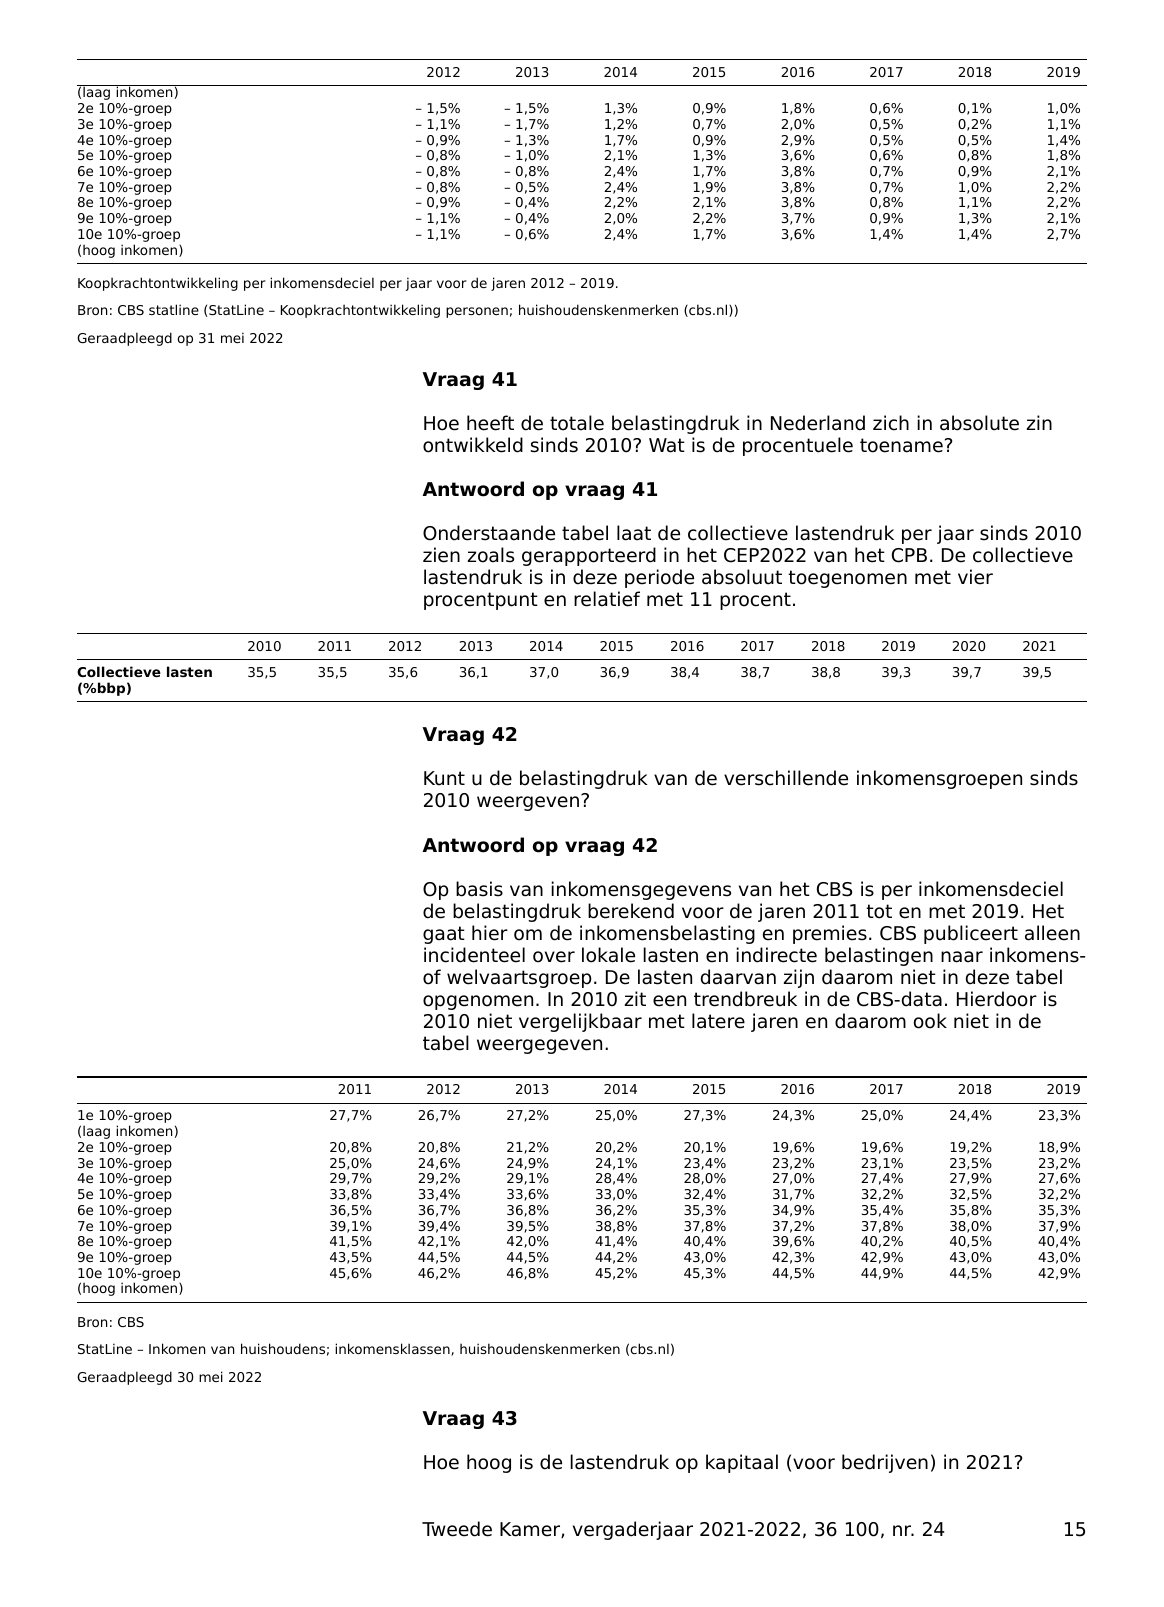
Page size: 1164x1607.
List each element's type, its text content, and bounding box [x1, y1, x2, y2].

table_cell 39,4% [378, 1218, 466, 1234]
table_cell 37,8% [644, 1218, 732, 1234]
table_cell 33,6% [466, 1187, 555, 1203]
table_cell – 1,3% [466, 133, 555, 148]
table_cell 2,2% [998, 180, 1087, 195]
table_cell 44,5% [466, 1250, 555, 1266]
table_cell [821, 86, 909, 101]
table_header 2020 [946, 634, 1016, 659]
table_cell 0,5% [821, 133, 909, 148]
table_cell 42,9% [998, 1266, 1087, 1302]
table_cell 28,4% [555, 1171, 644, 1187]
table_cell 6e 10%-groep [77, 1203, 289, 1218]
table_cell 3,6% [732, 148, 821, 164]
table_header 2016 [732, 60, 821, 85]
table_cell – 0,6% [466, 227, 555, 263]
table_cell 35,4% [821, 1203, 909, 1218]
table_cell 1,3% [644, 148, 732, 164]
table_cell 44,5% [732, 1266, 821, 1302]
table_header 2018 [909, 60, 998, 85]
table_header 2015 [644, 1078, 732, 1102]
table_header 2016 [732, 1078, 821, 1102]
table_cell 0,1% [909, 101, 998, 117]
subtitle Vraag 42 [422, 724, 1087, 746]
table_cell [732, 86, 821, 101]
table_cell 2,4% [555, 227, 644, 263]
table_cell 1,4% [821, 227, 909, 263]
table_cell [644, 86, 732, 101]
table_cell 38,8% [555, 1218, 644, 1234]
table_cell 42,0% [466, 1234, 555, 1250]
table_cell 27,2% [466, 1104, 555, 1140]
table_cell 25,0% [821, 1104, 909, 1140]
table_cell 18,9% [998, 1140, 1087, 1155]
table_header [77, 634, 241, 659]
table_cell 10e 10%-groep (hoog inkomen) [77, 1266, 289, 1302]
table_cell 1,4% [909, 227, 998, 263]
table_cell 38,4 [664, 660, 734, 701]
table_cell 37,8% [821, 1218, 909, 1234]
table_cell 2e 10%-groep [77, 1140, 289, 1155]
table_header 2021 [1016, 634, 1087, 659]
table_cell 1e 10%-groep (laag inkomen) [77, 1104, 289, 1140]
table_header 2017 [821, 60, 909, 85]
table_cell 39,5 [1016, 660, 1087, 701]
table_header 2012 [382, 634, 452, 659]
table_cell 21,2% [466, 1140, 555, 1155]
table_cell 2,0% [555, 211, 644, 227]
table_cell 5e 10%-groep [77, 1187, 289, 1203]
table_cell 33,0% [555, 1187, 644, 1203]
table_cell 32,5% [909, 1187, 998, 1203]
table_cell 10e 10%-groep (hoog inkomen) [77, 227, 378, 263]
table_cell 44,5% [909, 1266, 998, 1302]
table_cell 2,2% [644, 211, 732, 227]
table_cell [466, 86, 555, 101]
table_cell 2e 10%-groep [77, 101, 378, 117]
table_cell 2,2% [998, 195, 1087, 211]
table_cell 29,7% [289, 1171, 378, 1187]
table_header 2017 [821, 1078, 909, 1102]
table_cell 1,0% [998, 101, 1087, 117]
table_cell 42,9% [821, 1250, 909, 1266]
table_cell 4e 10%-groep [77, 133, 378, 148]
table_cell 2,9% [732, 133, 821, 148]
table_cell – 0,4% [466, 195, 555, 211]
table_cell 43,0% [644, 1250, 732, 1266]
table_cell 0,2% [909, 117, 998, 132]
table_cell 26,7% [378, 1104, 466, 1140]
table_cell 46,8% [466, 1266, 555, 1302]
table_cell 25,0% [289, 1155, 378, 1171]
table_cell 40,4% [644, 1234, 732, 1250]
table_cell 43,0% [909, 1250, 998, 1266]
table_cell 2,1% [998, 211, 1087, 227]
table_cell 9e 10%-groep [77, 211, 378, 227]
table_cell 37,0 [523, 660, 593, 701]
table_cell 2,2% [555, 195, 644, 211]
table_cell 5e 10%-groep [77, 148, 378, 164]
table_cell 45,3% [644, 1266, 732, 1302]
table_cell – 0,9% [378, 133, 466, 148]
table_cell 32,2% [998, 1187, 1087, 1203]
table_cell – 0,8% [378, 180, 466, 195]
table_cell 42,3% [732, 1250, 821, 1266]
table_cell 7e 10%-groep [77, 180, 378, 195]
table_cell 37,9% [998, 1218, 1087, 1234]
table_cell – 0,9% [378, 195, 466, 211]
table_cell 1,7% [644, 227, 732, 263]
table_cell (laag inkomen) [77, 86, 378, 101]
table_cell 3,8% [732, 164, 821, 179]
table_header 2013 [453, 634, 523, 659]
table_cell 38,7 [734, 660, 805, 701]
table_header 2012 [378, 1078, 466, 1102]
table_cell 37,2% [732, 1218, 821, 1234]
text Op basis van inkomensgegevens van het CBS is per inkomensdeciel de belastingdruk berekend voor de jaren 2011 tot en met 2019. Het gaat hier om de inkomensbelasting en premies. CBS publiceert alleen incidenteel over lokale lasten en indirecte belastingen naar inkomens- of welvaartsgroep. De lasten daarvan zijn daarom niet in deze tabel opgenomen. In 2010 zit een trendbreuk in de CBS-data. Hierdoor is 2010 niet vergelijkbaar met latere jaren en daarom ook niet in de tabel weergegeven. [422, 879, 1087, 1054]
table_cell 1,8% [998, 148, 1087, 164]
table_cell 25,0% [555, 1104, 644, 1140]
table_cell 27,9% [909, 1171, 998, 1187]
table_cell 39,1% [289, 1218, 378, 1234]
table_cell 36,1 [453, 660, 523, 701]
table_cell 0,7% [644, 117, 732, 132]
table_header 2015 [594, 634, 664, 659]
table_cell 23,2% [998, 1155, 1087, 1171]
table_cell 23,5% [909, 1155, 998, 1171]
table_cell 1,0% [909, 180, 998, 195]
table_cell 0,9% [644, 101, 732, 117]
table_cell 1,1% [909, 195, 998, 211]
table_cell 45,2% [555, 1266, 644, 1302]
table_cell 20,1% [644, 1140, 732, 1155]
table_cell 3e 10%-groep [77, 117, 378, 132]
table_cell 27,4% [821, 1171, 909, 1187]
table_cell 0,6% [821, 148, 909, 164]
table_cell – 1,5% [378, 101, 466, 117]
table_cell – 1,1% [378, 211, 466, 227]
table_header 2013 [466, 1078, 555, 1102]
table_cell Koopkrachtontwikkeling per inkomensdeciel per jaar voor de jaren 2012 – 2019. Bron: CBS statline (StatLine – Koopkrachtontwikkeling personen; huishoudenskenmerken (cbs.nl)) Geraadpleegd op 31 mei 2022 [77, 264, 1087, 346]
table_cell 36,5% [289, 1203, 378, 1218]
table_cell 36,2% [555, 1203, 644, 1218]
table_cell 39,5% [466, 1218, 555, 1234]
table_header 2019 [998, 60, 1087, 85]
table_cell 43,5% [289, 1250, 378, 1266]
table_cell 1,2% [555, 117, 644, 132]
table_cell 36,8% [466, 1203, 555, 1218]
table_cell 40,4% [998, 1234, 1087, 1250]
table_cell 3,6% [732, 227, 821, 263]
table_cell 44,2% [555, 1250, 644, 1266]
table_cell 2,1% [998, 164, 1087, 179]
table_cell 35,3% [998, 1203, 1087, 1218]
table_cell 24,6% [378, 1155, 466, 1171]
table_cell 2,7% [998, 227, 1087, 263]
table_cell 44,5% [378, 1250, 466, 1266]
table_cell – 0,8% [466, 164, 555, 179]
table_cell 20,8% [378, 1140, 466, 1155]
table_cell 35,5 [312, 660, 382, 701]
table_cell 4e 10%-groep [77, 1171, 289, 1187]
table_header 2014 [523, 634, 593, 659]
table_cell 0,8% [909, 148, 998, 164]
table_cell 9e 10%-groep [77, 1250, 289, 1266]
table_cell 29,1% [466, 1171, 555, 1187]
table_cell [998, 86, 1087, 101]
table_cell 6e 10%-groep [77, 164, 378, 179]
table_cell – 0,8% [378, 148, 466, 164]
table_cell 45,6% [289, 1266, 378, 1302]
table_cell [555, 86, 644, 101]
table_cell 33,4% [378, 1187, 466, 1203]
table_cell 0,7% [821, 180, 909, 195]
table_cell 43,0% [998, 1250, 1087, 1266]
table_header 2019 [998, 1078, 1087, 1102]
subtitle Antwoord op vraag 42 [422, 834, 1087, 856]
text Kunt u de belastingdruk van de verschillende inkomensgroepen sinds 2010 weergeven? [422, 768, 1087, 812]
table_cell 35,3% [644, 1203, 732, 1218]
table_cell 38,8 [805, 660, 875, 701]
table_header 2010 [241, 634, 312, 659]
table_cell 41,4% [555, 1234, 644, 1250]
table_cell – 1,1% [378, 117, 466, 132]
table_cell 8e 10%-groep [77, 1234, 289, 1250]
table_cell 1,9% [644, 180, 732, 195]
table_cell 24,3% [732, 1104, 821, 1140]
table_cell [909, 86, 998, 101]
table_cell – 1,0% [466, 148, 555, 164]
table_cell 23,1% [821, 1155, 909, 1171]
table_cell 23,4% [644, 1155, 732, 1171]
table_cell 1,7% [555, 133, 644, 148]
table_cell 38,0% [909, 1218, 998, 1234]
table_cell 0,7% [821, 164, 909, 179]
text Hoe hoog is de lastendruk op kapitaal (voor bedrijven) in 2021? [422, 1452, 1087, 1473]
table_cell 24,9% [466, 1155, 555, 1171]
table_cell – 1,7% [466, 117, 555, 132]
table_cell 24,4% [909, 1104, 998, 1140]
table_cell 44,9% [821, 1266, 909, 1302]
table_cell 23,2% [732, 1155, 821, 1171]
table_cell 0,9% [821, 211, 909, 227]
table_cell 3,8% [732, 195, 821, 211]
table_cell 35,6 [382, 660, 452, 701]
table_cell – 0,4% [466, 211, 555, 227]
table_cell Bron: CBS StatLine – Inkomen van huishoudens; inkomensklassen, huishoudenskenmerken (cbs.nl) Geraadpleegd 30 mei 2022 [77, 1303, 1087, 1385]
table_cell 27,7% [289, 1104, 378, 1140]
table_cell 0,9% [909, 164, 998, 179]
table_cell 24,1% [555, 1155, 644, 1171]
table_cell Collectieve lasten (%bbp) [77, 660, 241, 701]
table_cell 20,8% [289, 1140, 378, 1155]
table_cell 32,2% [821, 1187, 909, 1203]
table_cell 2,1% [555, 148, 644, 164]
table_cell 39,6% [732, 1234, 821, 1250]
subtitle Vraag 41 [422, 369, 1087, 391]
table_cell 28,0% [644, 1171, 732, 1187]
table_cell 1,3% [555, 101, 644, 117]
table_cell 3,8% [732, 180, 821, 195]
table_header 2011 [289, 1078, 378, 1102]
table_cell 0,5% [821, 117, 909, 132]
table_cell 40,5% [909, 1234, 998, 1250]
table_cell [378, 86, 466, 101]
table_cell – 1,5% [466, 101, 555, 117]
table_cell 20,2% [555, 1140, 644, 1155]
table_cell 1,8% [732, 101, 821, 117]
table_header [77, 60, 378, 85]
table_cell 7e 10%-groep [77, 1218, 289, 1234]
table_header 2014 [555, 60, 644, 85]
table_cell 3e 10%-groep [77, 1155, 289, 1171]
subtitle Vraag 43 [422, 1407, 1087, 1429]
table_header 2013 [466, 60, 555, 85]
table_cell – 1,1% [378, 227, 466, 263]
table_cell 27,6% [998, 1171, 1087, 1187]
table_cell 19,6% [732, 1140, 821, 1155]
table_cell – 0,8% [378, 164, 466, 179]
table_cell 41,5% [289, 1234, 378, 1250]
table_header 2011 [312, 634, 382, 659]
text Onderstaande tabel laat de collectieve lastendruk per jaar sinds 2010 zien zoals gerapporteerd in het CEP2022 van het CPB. De collectieve lastendruk is in deze periode absoluut toegenomen met vier procentpunt en relatief met 11 procent. [422, 523, 1087, 611]
table_cell 1,1% [998, 117, 1087, 132]
table_cell – 0,5% [466, 180, 555, 195]
table_cell 3,7% [732, 211, 821, 227]
table_cell 23,3% [998, 1104, 1087, 1140]
table_cell 32,4% [644, 1187, 732, 1203]
table_header 2017 [734, 634, 805, 659]
table_cell 33,8% [289, 1187, 378, 1203]
table_cell 0,5% [909, 133, 998, 148]
table_cell 0,8% [821, 195, 909, 211]
table_header 2014 [555, 1078, 644, 1102]
table_cell 2,4% [555, 164, 644, 179]
table_cell 1,7% [644, 164, 732, 179]
table_cell 35,8% [909, 1203, 998, 1218]
table_cell 2,0% [732, 117, 821, 132]
table_cell 42,1% [378, 1234, 466, 1250]
table_header 2015 [644, 60, 732, 85]
table_cell 46,2% [378, 1266, 466, 1302]
table_header [77, 1078, 289, 1102]
subtitle Antwoord op vraag 41 [422, 479, 1087, 501]
table_cell 2,4% [555, 180, 644, 195]
table_cell 19,6% [821, 1140, 909, 1155]
table_cell 1,4% [998, 133, 1087, 148]
table_cell 8e 10%-groep [77, 195, 378, 211]
table_cell 35,5 [241, 660, 312, 701]
table_cell 31,7% [732, 1187, 821, 1203]
table_cell 34,9% [732, 1203, 821, 1218]
table_cell 27,3% [644, 1104, 732, 1140]
table_cell 0,6% [821, 101, 909, 117]
table_cell 1,3% [909, 211, 998, 227]
table_cell 27,0% [732, 1171, 821, 1187]
table_header 2018 [805, 634, 875, 659]
table_header 2012 [378, 60, 466, 85]
text Hoe heeft de totale belastingdruk in Nederland zich in absolute zin ontwikkeld sinds 2010? Wat is de procentuele toename? [422, 413, 1087, 457]
table_header 2018 [909, 1078, 998, 1102]
table_cell 2,1% [644, 195, 732, 211]
table_cell 36,7% [378, 1203, 466, 1218]
table_cell 0,9% [644, 133, 732, 148]
table_cell 39,3 [875, 660, 946, 701]
table_header 2016 [664, 634, 734, 659]
table_cell 39,7 [946, 660, 1016, 701]
table_cell 36,9 [594, 660, 664, 701]
table_cell 19,2% [909, 1140, 998, 1155]
table_cell 40,2% [821, 1234, 909, 1250]
table_cell 29,2% [378, 1171, 466, 1187]
table_header 2019 [875, 634, 946, 659]
